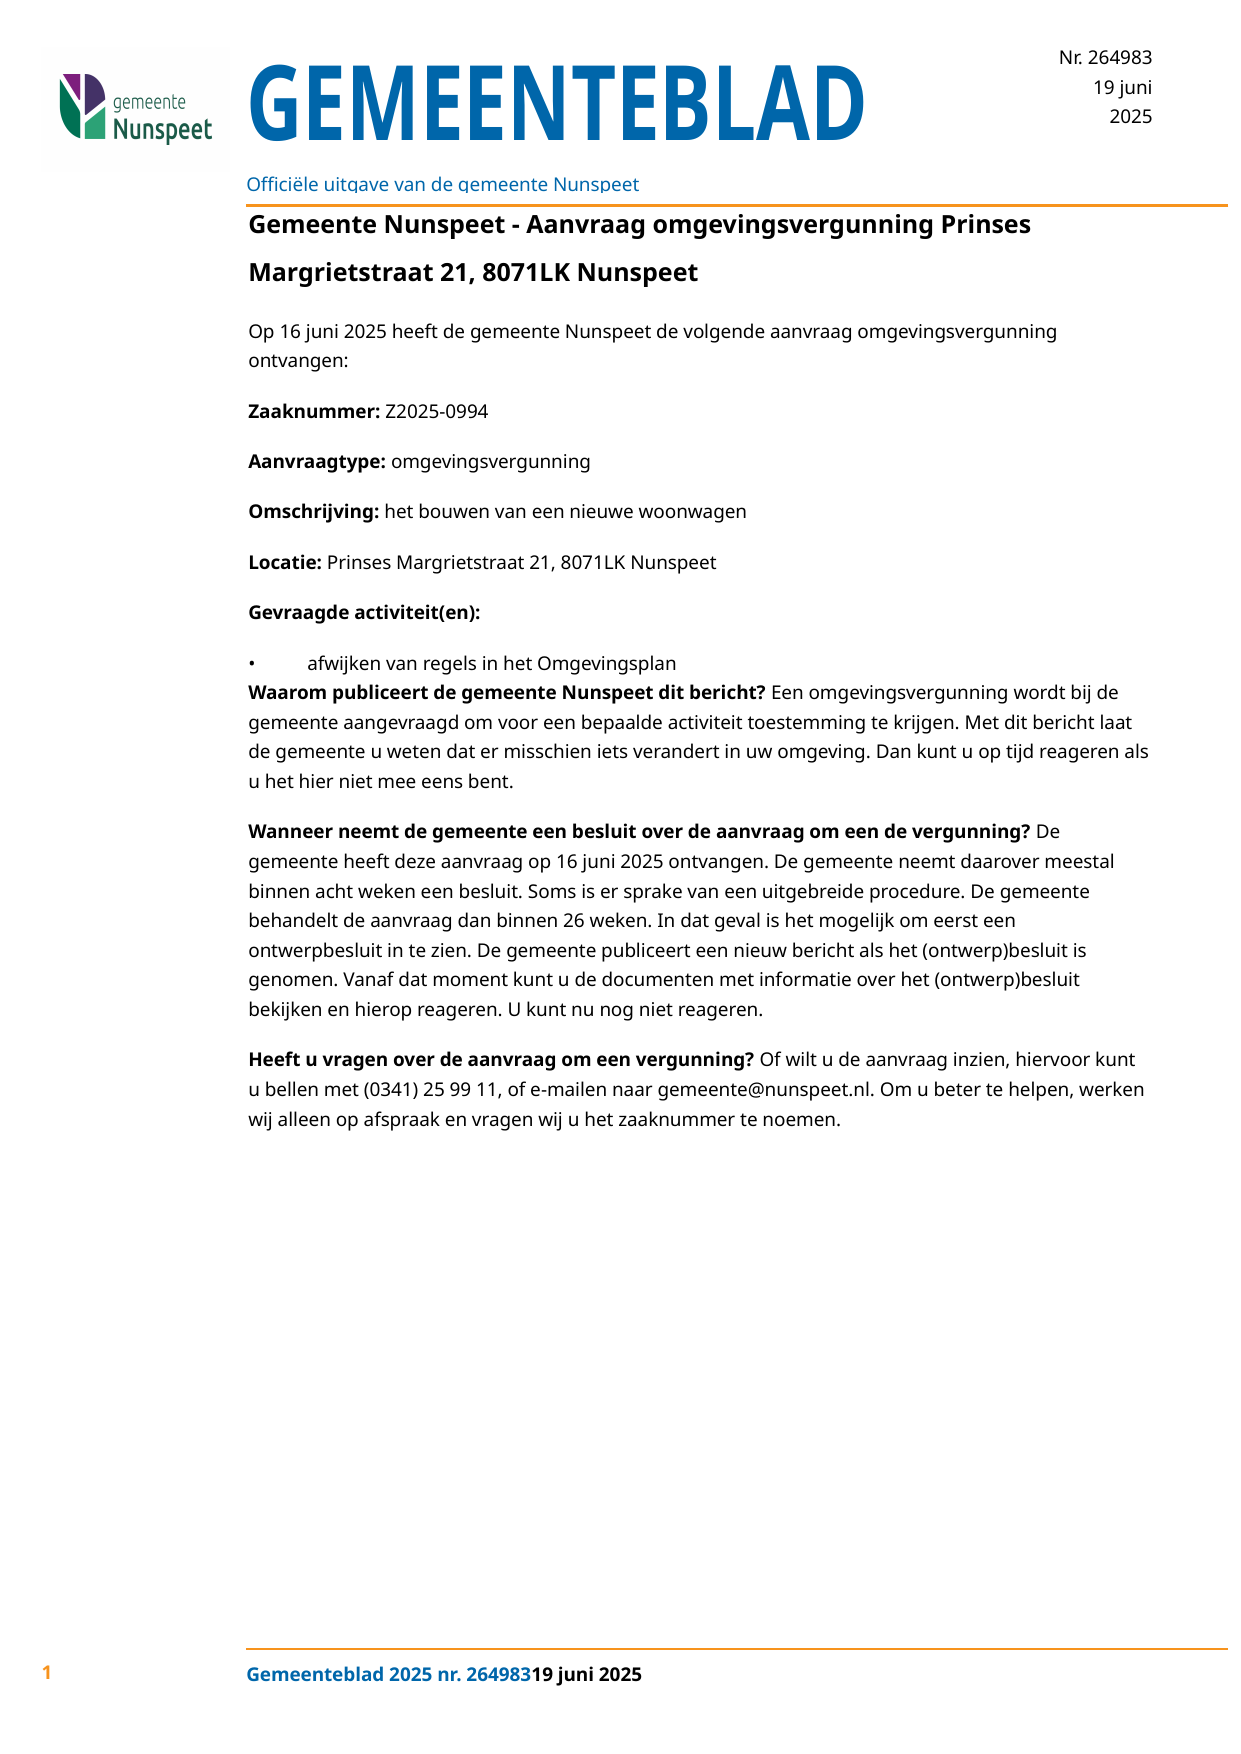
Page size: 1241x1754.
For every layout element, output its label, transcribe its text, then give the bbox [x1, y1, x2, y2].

text Wanneer neemt de gemeente een besluit over de aanvraag om een de vergunning? De gemeente heeft deze aanvraag op 16 juni 2025 ontvangen. De gemeente neemt daarover meestal binnen acht weken een besluit. Soms is er sprake van een uitgebreide procedure. De gemeente behandelt de aanvraag dan binnen 26 weken. In dat geval is het mogelijk om eerst een ontwerpbesluit in te zien. De gemeente publiceert een nieuw bericht als het (ontwerp)besluit is genomen. Vanaf dat moment kunt u de documenten met informatie over het (ontwerp)besluit bekijken en hierop reageren. U kunt nu nog niet reageren. [248, 819, 1152, 1022]
text Locatie: Prinses Margrietstraat 21, 8071LK Nunspeet [248, 549, 1152, 575]
text Waarom publiceert de gemeente Nunspeet dit bericht? Een omgevingsvergunning wordt bij de gemeente aangevraagd om voor een bepaalde activiteit toestemming te krijgen. Met dit bericht laat de gemeente u weten dat er misschien iets verandert in uw omgeving. Dan kunt u op tijd reageren als u het hier niet mee eens bent. [248, 679, 1152, 794]
picture [41, 47, 231, 172]
list afwijken van regels in het Omgevingsplan [248, 650, 1152, 676]
text Heeft u vragen over de aanvraag om een vergunning? Of wilt u de aanvraag inzien, hiervoor kunt u bellen met (0341) 25 99 11, of e-mailen naar gemeente@nunspeet.nl. Om u beter te helpen, werken wij alleen op afspraak en vragen wij u het zaaknummer te noemen. [248, 1047, 1152, 1132]
text Omschrijving: het bouwen van een nieuwe woonwagen [248, 499, 1152, 524]
text Gevraagde activiteit(en): [248, 599, 1152, 625]
text Op 16 juni 2025 heeft de gemeente Nunspeet de volgende aanvraag omgevingsvergunning ontvangen: [248, 318, 1152, 373]
text Zaaknummer: Z2025-0994 [248, 398, 1152, 424]
text Gemeente Nunspeet - Aanvraag omgevingsvergunning Prinses Margrietstraat 21, 8071LK Nunspeet [248, 207, 1152, 288]
text Aanvraagtype: omgevingsvergunning [248, 448, 1152, 474]
